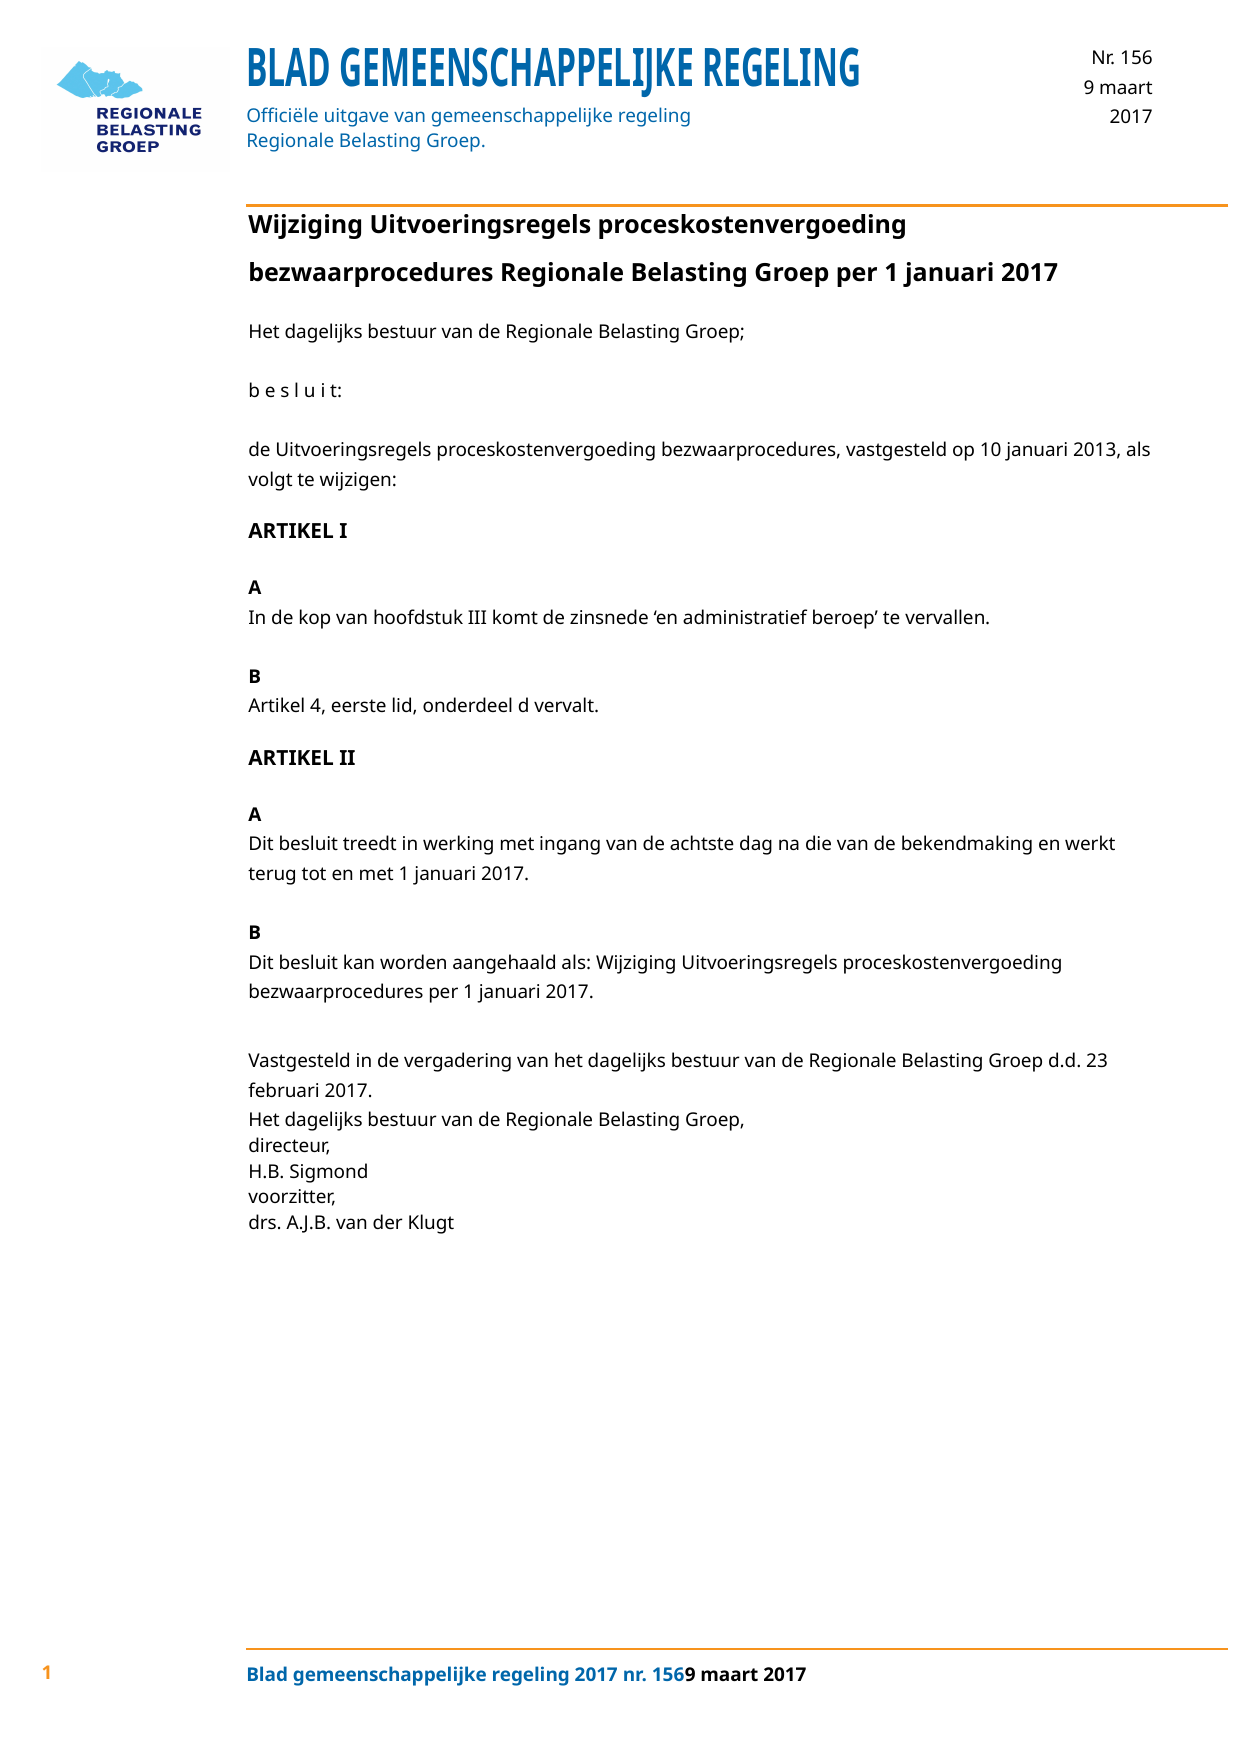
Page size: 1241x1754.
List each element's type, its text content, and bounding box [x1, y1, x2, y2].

text Vastgesteld in de vergadering van het dagelijks bestuur van de Regionale Belasting Groep d.d. 23 februari 2017. [248, 1047, 1152, 1103]
text A [248, 801, 1152, 827]
text ARTIKEL I [248, 516, 1152, 545]
text Het dagelijks bestuur van de Regionale Belasting Groep; [248, 318, 1152, 344]
text directeur, [248, 1132, 1152, 1158]
text Dit besluit kan worden aangehaald als: Wijziging Uitvoeringsregels proceskostenvergoeding bezwaarprocedures per 1 januari 2017. [248, 949, 1152, 1004]
text B [248, 919, 1152, 945]
text B [248, 663, 1152, 689]
text Het dagelijks bestuur van de Regionale Belasting Groep, [248, 1107, 1152, 1132]
text Artikel 4, eerste lid, onderdeel d vervalt. [248, 693, 1152, 718]
text Dit besluit treedt in werking met ingang van de achtste dag na die van de bekendmaking en werkt terug tot en met 1 januari 2017. [248, 831, 1152, 886]
text H.B. Sigmond [248, 1158, 1152, 1184]
text de Uitvoeringsregels proceskostenvergoeding bezwaarprocedures, vastgesteld op 10 januari 2013, als volgt te wijzigen: [248, 436, 1152, 492]
text In de kop van hoofdstuk III komt de zinsnede ‘en administratief beroep’ te vervallen. [248, 604, 1152, 629]
text ARTIKEL II [248, 743, 1152, 771]
text A [248, 574, 1152, 600]
text drs. A.J.B. van der Klugt [248, 1209, 1152, 1235]
text Wijziging Uitvoeringsregels proceskostenvergoeding bezwaarprocedures Regionale Belasting Groep per 1 januari 2017 [248, 207, 1152, 288]
text voorzitter, [248, 1184, 1152, 1209]
text b e s l u i t: [248, 377, 1152, 403]
picture [41, 47, 231, 172]
